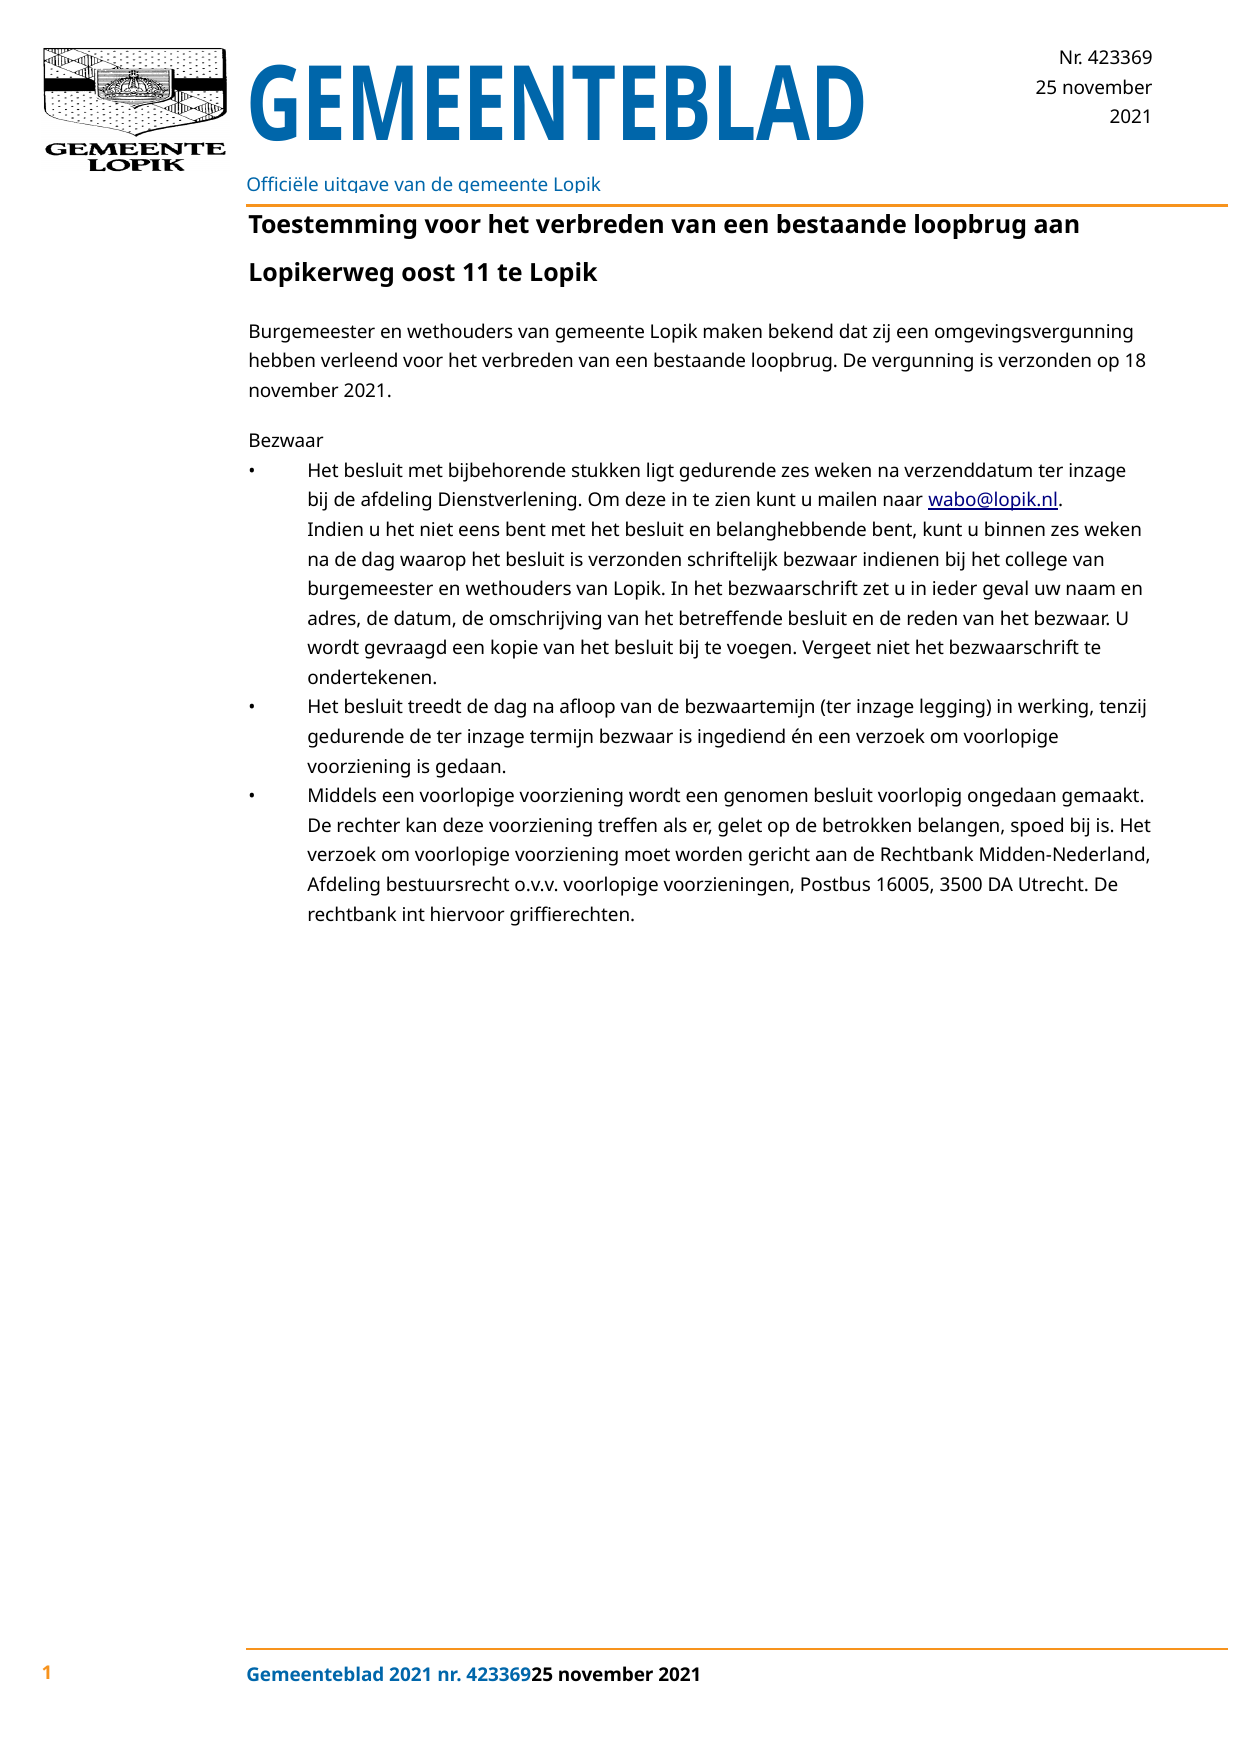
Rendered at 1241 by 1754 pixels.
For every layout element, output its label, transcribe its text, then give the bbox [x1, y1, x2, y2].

picture [41, 47, 231, 172]
text Burgemeester en wethouders van gemeente Lopik maken bekend dat zij een omgevingsvergunning hebben verleend voor het verbreden van een bestaande loopbrug. De vergunning is verzonden op 18 november 2021. [248, 318, 1152, 403]
list Het besluit treedt de dag na afloop van de bezwaartemijn (ter inzage legging) in werking, tenzij gedurende de ter inzage termijn bezwaar is ingediend én een verzoek om voorlopige voorziening is gedaan. [248, 694, 1152, 779]
list Indien u het niet eens bent met het besluit en belanghebbende bent, kunt u binnen zes weken na de dag waarop het besluit is verzonden schriftelijk bezwaar indienen bij het college van burgemeester en wethouders van Lopik. In het bezwaarschrift zet u in ieder geval uw naam en adres, de datum, de omschrijving van het betreffende besluit en de reden van het bezwaar. U wordt gevraagd een kopie van het besluit bij te voegen. Vergeet niet het bezwaarschrift te ondertekenen. [248, 516, 1152, 690]
list Middels een voorlopige voorziening wordt een genomen besluit voorlopig ongedaan gemaakt. De rechter kan deze voorziening treffen als er, gelet op de betrokken belangen, spoed bij is. Het verzoek om voorlopige voorziening moet worden gericht aan de Rechtbank Midden-Nederland, Afdeling bestuursrecht o.v.v. voorlopige voorzieningen, Postbus 16005, 3500 DA Utrecht. De rechtbank int hiervoor griffierechten. [248, 782, 1152, 927]
text Toestemming voor het verbreden van een bestaande loopbrug aan Lopikerweg oost 11 te Lopik [248, 207, 1152, 288]
text Bezwaar [248, 427, 1152, 453]
list Het besluit met bijbehorende stukken ligt gedurende zes weken na verzenddatum ter inzage bij de afdeling Dienstverlening. Om deze in te zien kunt u mailen naar wabo@lopik.nl. [248, 457, 1152, 512]
